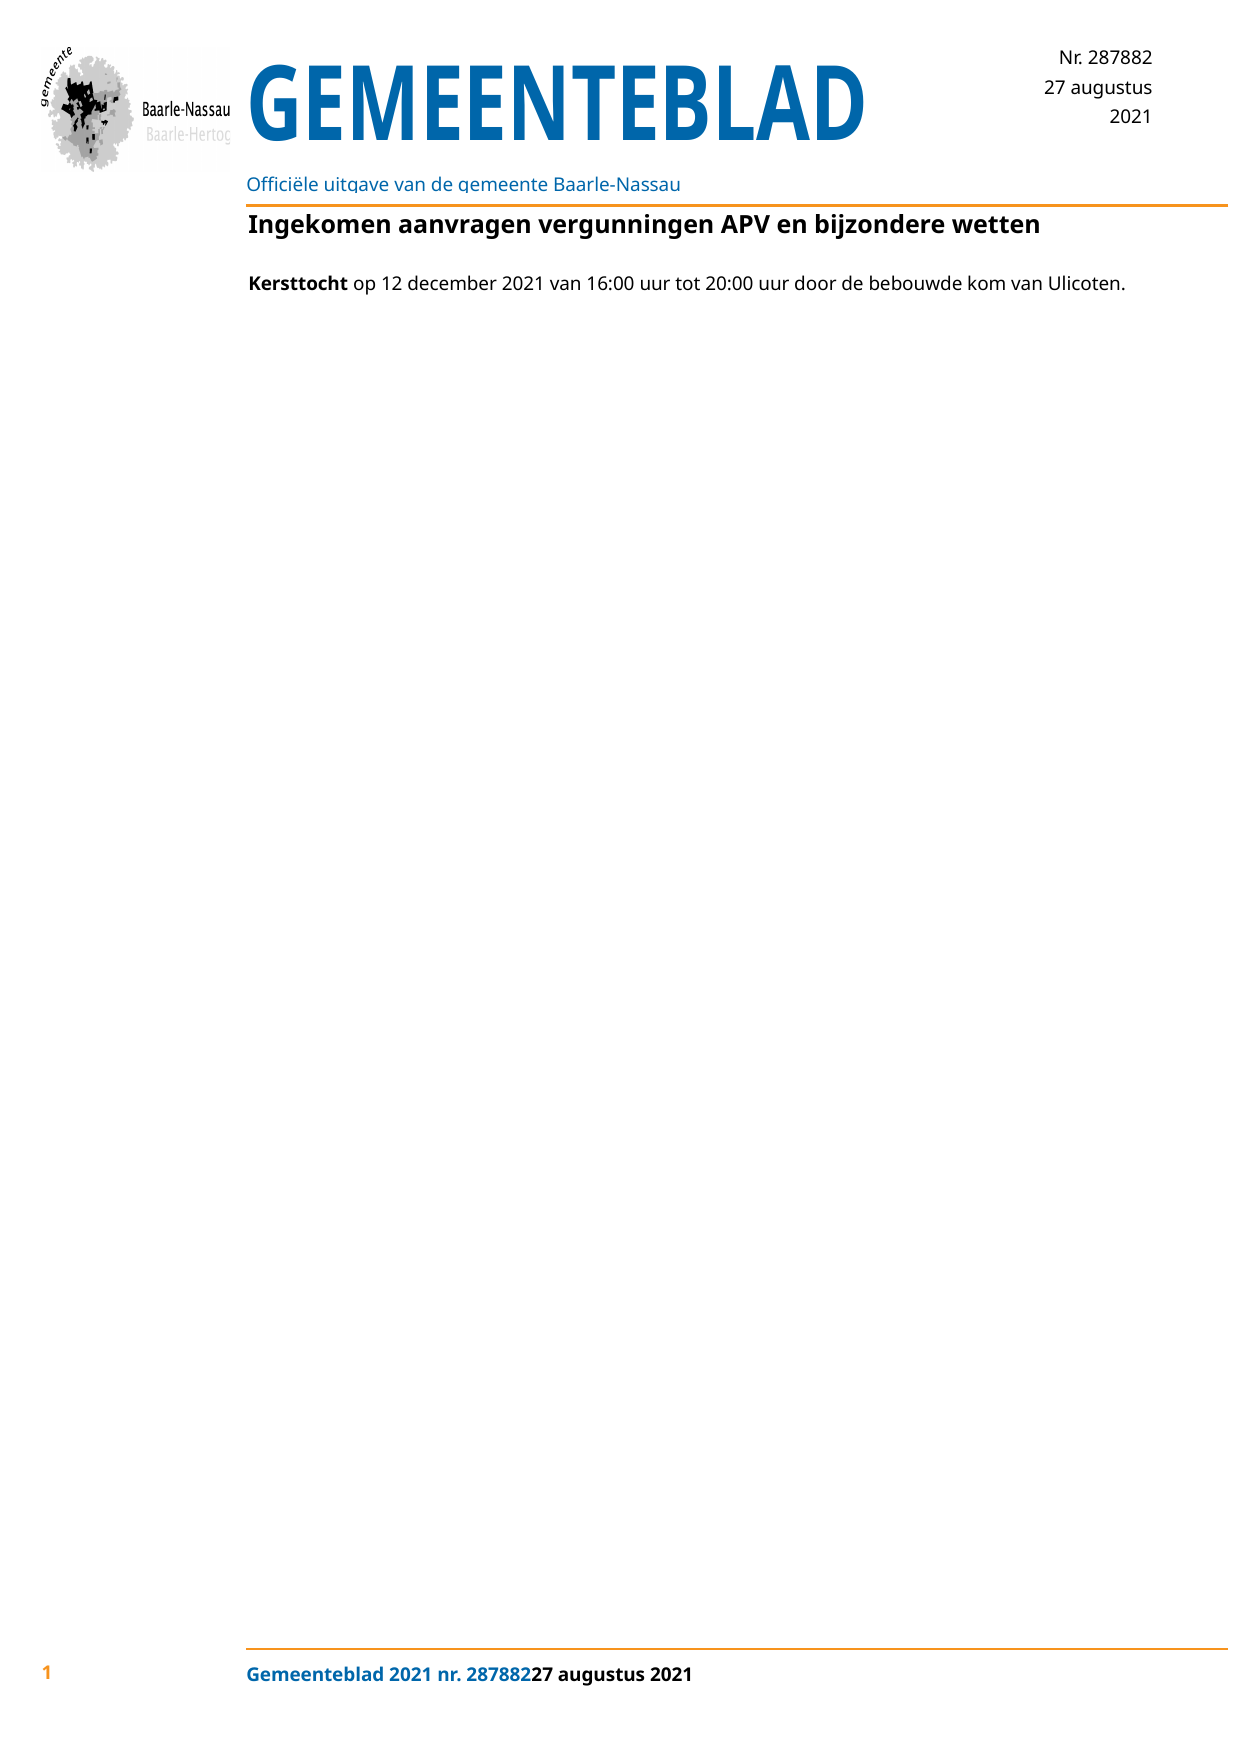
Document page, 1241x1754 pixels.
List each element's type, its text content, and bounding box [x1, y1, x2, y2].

text Kersttocht op 12 december 2021 van 16:00 uur tot 20:00 uur door de bebouwde kom van Ulicoten. [248, 270, 1152, 296]
text Ingekomen aanvragen vergunningen APV en bijzondere wetten [248, 207, 1152, 241]
picture [41, 47, 231, 172]
